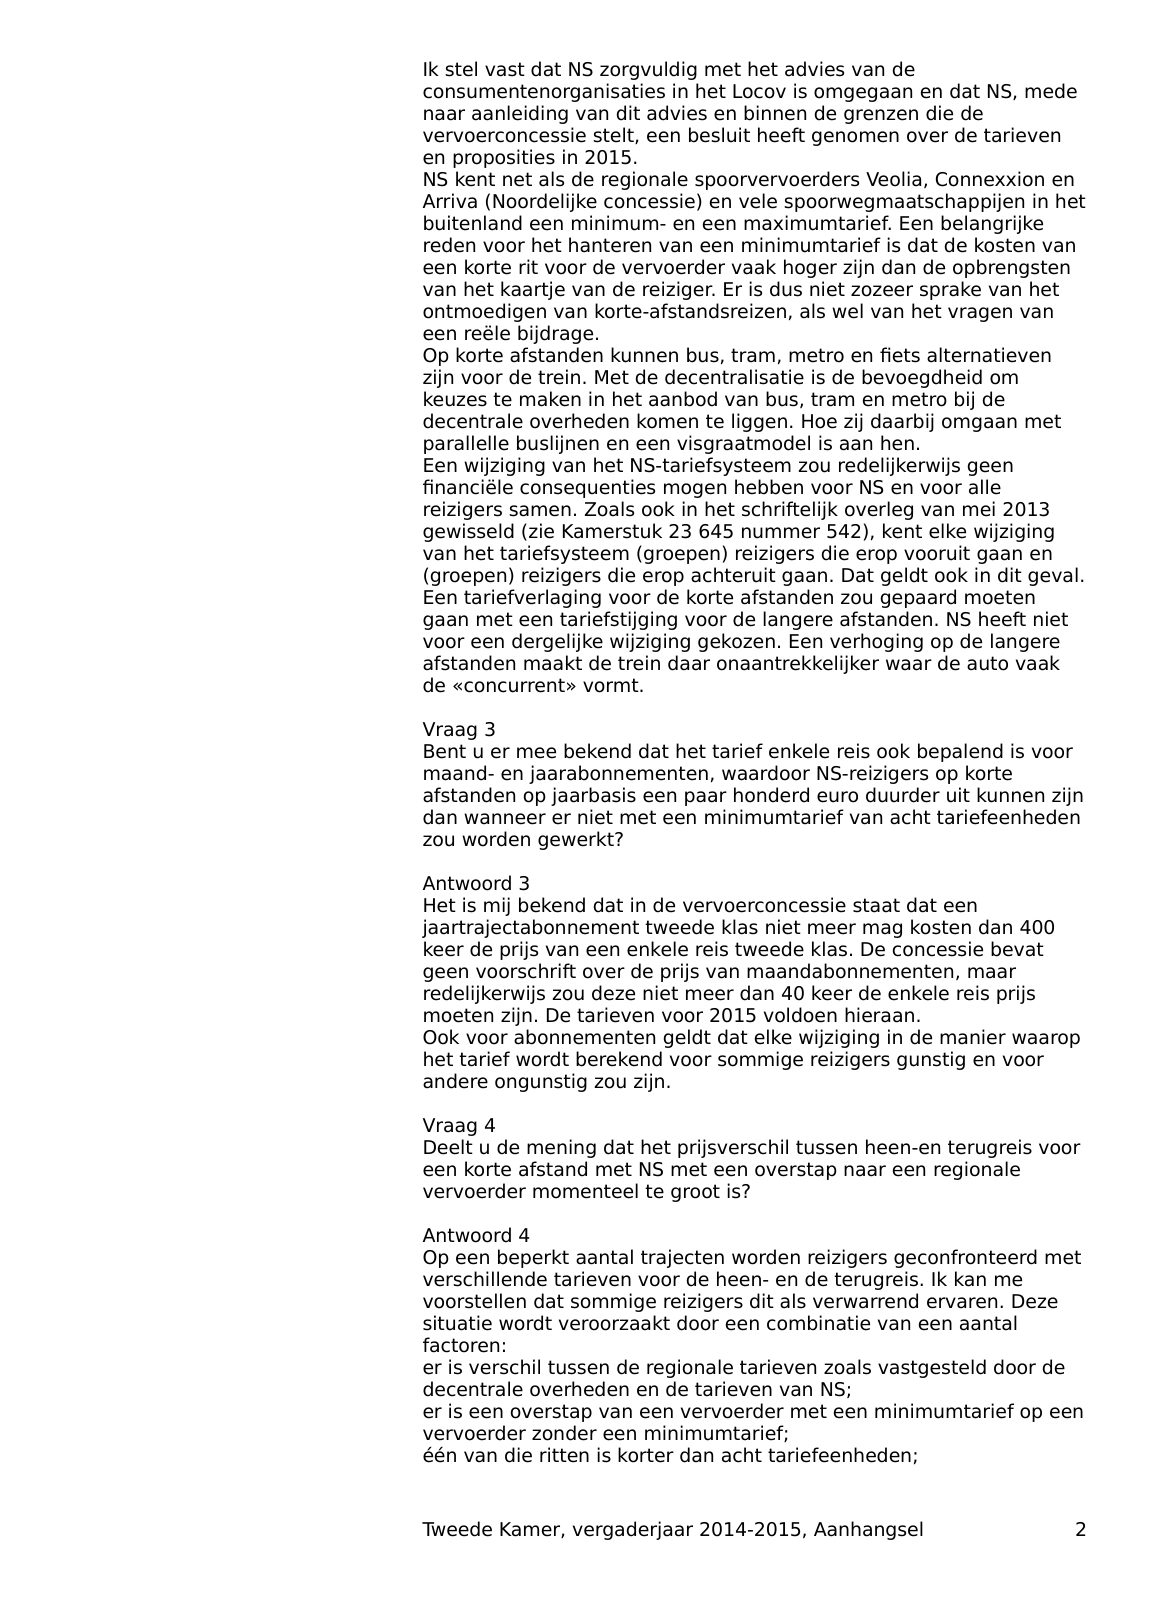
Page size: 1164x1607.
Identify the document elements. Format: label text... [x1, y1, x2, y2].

text Bent u er mee bekend dat het tarief enkele reis ook bepalend is voor maand- en jaarabonnementen, waardoor NS-reizigers op korte afstanden op jaarbasis een paar honderd euro duurder uit kunnen zijn dan wanneer er niet met een minimumtarief van acht tariefeenheden zou worden gewerkt? [422, 741, 1087, 851]
text NS kent net als de regionale spoorvervoerders Veolia, Connexxion en Arriva (Noordelijke concessie) en vele spoorwegmaatschappijen in het buitenland een minimum- en een maximumtarief. Een belangrijke reden voor het hanteren van een minimumtarief is dat de kosten van een korte rit voor de vervoerder vaak hoger zijn dan de opbrengsten van het kaartje van de reiziger. Er is dus niet zozeer sprake van het ontmoedigen van korte-afstandsreizen, als wel van het vragen van een reële bijdrage. [422, 169, 1087, 345]
text Op korte afstanden kunnen bus, tram, metro en fiets alternatieven zijn voor de trein. Met de decentralisatie is de bevoegdheid om keuzes te maken in het aanbod van bus, tram en metro bij de decentrale overheden komen te liggen. Hoe zij daarbij omgaan met parallelle buslijnen en een visgraatmodel is aan hen. [422, 345, 1087, 455]
text Antwoord 3 [422, 873, 1087, 895]
text Antwoord 4 [422, 1225, 1087, 1247]
text Een wijziging van het NS-tariefsysteem zou redelijkerwijs geen financiële consequenties mogen hebben voor NS en voor alle reizigers samen. Zoals ook in het schriftelijk overleg van mei 2013 gewisseld (zie Kamerstuk 23 645 nummer 542), kent elke wijziging van het tariefsysteem (groepen) reizigers die erop vooruit gaan en (groepen) reizigers die erop achteruit gaan. Dat geldt ook in dit geval. Een tariefverlaging voor de korte afstanden zou gepaard moeten gaan met een tariefstijging voor de langere afstanden. NS heeft niet voor een dergelijke wijziging gekozen. Een verhoging op de langere afstanden maakt de trein daar onaantrekkelijker waar de auto vaak de «concurrent» vormt. [422, 455, 1087, 696]
text Op een beperkt aantal trajecten worden reizigers geconfronteerd met verschillende tarieven voor de heen- en de terugreis. Ik kan me voorstellen dat sommige reizigers dit als verwarrend ervaren. Deze situatie wordt veroorzaakt door een combinatie van een aantal factoren: [422, 1247, 1087, 1357]
text Vraag 4 [422, 1115, 1087, 1137]
text er is verschil tussen de regionale tarieven zoals vastgesteld door de decentrale overheden en de tarieven van NS; [422, 1357, 1087, 1401]
text Vraag 3 [422, 719, 1087, 741]
text Ook voor abonnementen geldt dat elke wijziging in de manier waarop het tarief wordt berekend voor sommige reizigers gunstig en voor andere ongunstig zou zijn. [422, 1027, 1087, 1092]
text Het is mij bekend dat in de vervoerconcessie staat dat een jaartrajectabonnement tweede klas niet meer mag kosten dan 400 keer de prijs van een enkele reis tweede klas. De concessie bevat geen voorschrift over de prijs van maandabonnementen, maar redelijkerwijs zou deze niet meer dan 40 keer de enkele reis prijs moeten zijn. De tarieven voor 2015 voldoen hieraan. [422, 895, 1087, 1027]
text Deelt u de mening dat het prijsverschil tussen heen-en terugreis voor een korte afstand met NS met een overstap naar een regionale vervoerder momenteel te groot is? [422, 1137, 1087, 1203]
text er is een overstap van een vervoerder met een minimumtarief op een vervoerder zonder een minimumtarief; [422, 1401, 1087, 1444]
text Ik stel vast dat NS zorgvuldig met het advies van de consumentenorganisaties in het Locov is omgegaan en dat NS, mede naar aanleiding van dit advies en binnen de grenzen die de vervoerconcessie stelt, een besluit heeft genomen over de tarieven en proposities in 2015. [422, 59, 1087, 169]
text één van die ritten is korter dan acht tariefeenheden; [422, 1444, 1087, 1467]
